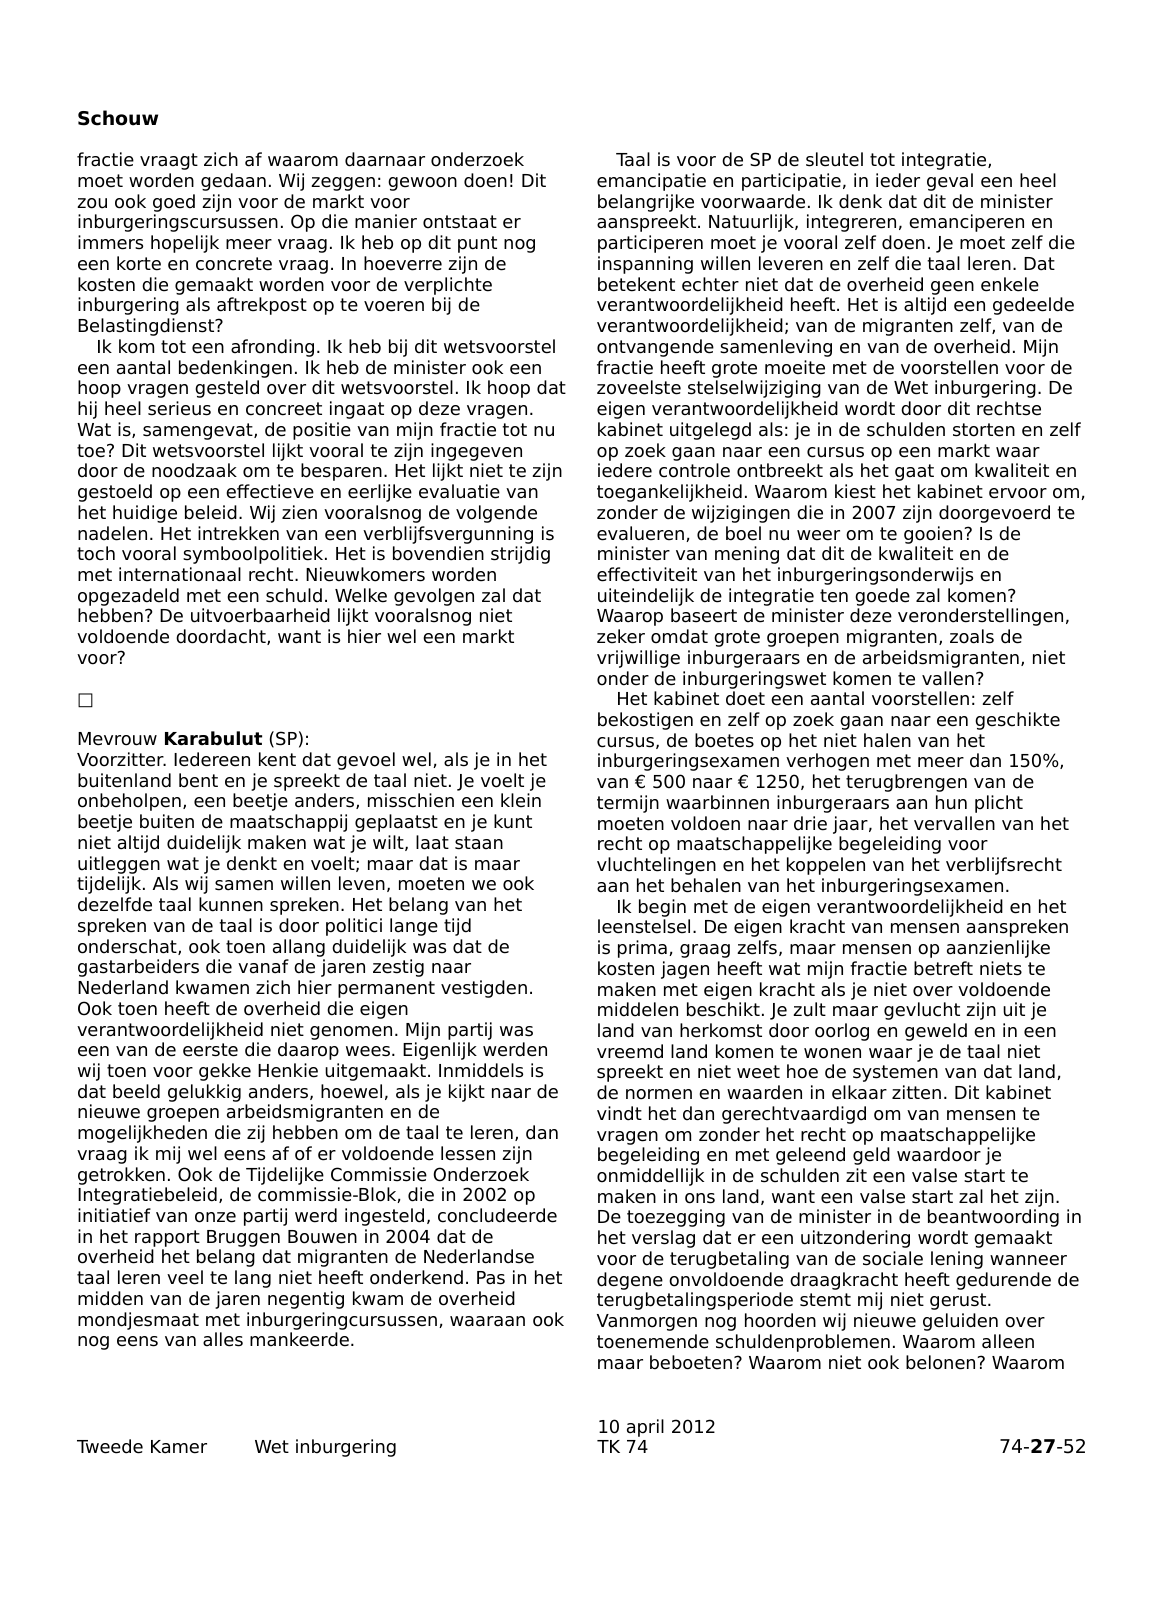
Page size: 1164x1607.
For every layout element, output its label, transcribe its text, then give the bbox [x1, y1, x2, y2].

text Taal is voor de SP de sleutel tot integratie, emancipatie en participatie, in ieder geval een heel belangrijke voorwaarde. Ik denk dat dit de minister aanspreekt. Natuurlijk, integreren, emanciperen en participeren moet je vooral zelf doen. Je moet zelf die inspanning willen leveren en zelf die taal leren. Dat betekent echter niet dat de overheid geen enkele verantwoordelijkheid heeft. Het is altijd een gedeelde verantwoordelijkheid; van de migranten zelf, van de ontvangende samenleving en van de overheid. Mijn fractie heeft grote moeite met de voorstellen voor de zoveelste stelselwijziging van de Wet inburgering. De eigen verantwoordelijkheid wordt door dit rechtse kabinet uitgelegd als: je in de schulden storten en zelf op zoek gaan naar een cursus op een markt waar iedere controle ontbreekt als het gaat om kwaliteit en toegankelijkheid. Waarom kiest het kabinet ervoor om, zonder de wijzigingen die in 2007 zijn doorgevoerd te evalueren, de boel nu weer om te gooien? Is de minister van mening dat dit de kwaliteit en de effectiviteit van het inburgeringsonderwijs en uiteindelijk de integratie ten goede zal komen? Waarop baseert de minister deze veronderstellingen, zeker omdat grote groepen migranten, zoals de vrijwillige inburgeraars en de arbeidsmigranten, niet onder de inburgeringswet komen te vallen? [596, 150, 1087, 689]
text Het kabinet doet een aantal voorstellen: zelf bekostigen en zelf op zoek gaan naar een geschikte cursus, de boetes op het niet halen van het inburgeringsexamen verhogen met meer dan 150%, van € 500 naar € 1250, het terugbrengen van de termijn waarbinnen inburgeraars aan hun plicht moeten voldoen naar drie jaar, het vervallen van het recht op maatschappelijke begeleiding voor vluchtelingen en het koppelen van het verblijfsrecht aan het behalen van het inburgeringsexamen. [596, 689, 1087, 896]
text □ [77, 688, 567, 709]
text Ik kom tot een afronding. Ik heb bij dit wetsvoorstel een aantal bedenkingen. Ik heb de minister ook een hoop vragen gesteld over dit wetsvoorstel. Ik hoop dat hij heel serieus en concreet ingaat op deze vragen. Wat is, samengevat, de positie van mijn fractie tot nu toe? Dit wetsvoorstel lijkt vooral te zijn ingegeven door de noodzaak om te besparen. Het lijkt niet te zijn gestoeld op een effectieve en eerlijke evaluatie van het huidige beleid. Wij zien vooralsnog de volgende nadelen. Het intrekken van een verblijfsvergunning is toch vooral symboolpolitiek. Het is bovendien strijdig met internationaal recht. Nieuwkomers worden opgezadeld met een schuld. Welke gevolgen zal dat hebben? De uitvoerbaarheid lijkt vooralsnog niet voldoende doordacht, want is hier wel een markt voor? [77, 337, 567, 668]
text Ik begin met de eigen verantwoordelijkheid en het leenstelsel. De eigen kracht van mensen aanspreken is prima, graag zelfs, maar mensen op aanzienlijke kosten jagen heeft wat mijn fractie betreft niets te maken met eigen kracht als je niet over voldoende middelen beschikt. Je zult maar gevlucht zijn uit je land van herkomst door oorlog en geweld en in een vreemd land komen te wonen waar je de taal niet spreekt en niet weet hoe de systemen van dat land, de normen en waarden in elkaar zitten. Dit kabinet vindt het dan gerechtvaardigd om van mensen te vragen om zonder het recht op maatschappelijke begeleiding en met geleend geld waardoor je onmiddellijk in de schulden zit een valse start te maken in ons land, want een valse start zal het zijn. De toezegging van de minister in de beantwoording in het verslag dat er een uitzondering wordt gemaakt voor de terugbetaling van de sociale lening wanneer degene onvoldoende draagkracht heeft gedurende de terugbetalingsperiode stemt mij niet gerust. Vanmorgen nog hoorden wij nieuwe geluiden over toenemende schuldenproblemen. Waarom alleen maar beboeten? Waarom niet ook belonen? Waarom [596, 896, 1087, 1373]
text Mevrouw Karabulut (SP): [77, 729, 567, 750]
text fractie vraagt zich af waarom daarnaar onderzoek moet worden gedaan. Wij zeggen: gewoon doen! Dit zou ook goed zijn voor de markt voor inburgeringscursussen. Op die manier ontstaat er immers hopelijk meer vraag. Ik heb op dit punt nog een korte en concrete vraag. In hoeverre zijn de kosten die gemaakt worden voor de verplichte inburgering als aftrekpost op te voeren bij de Belastingdienst? [77, 150, 567, 337]
text Voorzitter. Iedereen kent dat gevoel wel, als je in het buitenland bent en je spreekt de taal niet. Je voelt je onbeholpen, een beetje anders, misschien een klein beetje buiten de maatschappij geplaatst en je kunt niet altijd duidelijk maken wat je wilt, laat staan uitleggen wat je denkt en voelt; maar dat is maar tijdelijk. Als wij samen willen leven, moeten we ook dezelfde taal kunnen spreken. Het belang van het spreken van de taal is door politici lange tijd onderschat, ook toen allang duidelijk was dat de gastarbeiders die vanaf de jaren zestig naar Nederland kwamen zich hier permanent vestigden. Ook toen heeft de overheid die eigen verantwoordelijkheid niet genomen. Mijn partij was een van de eerste die daarop wees. Eigenlijk werden wij toen voor gekke Henkie uitgemaakt. Inmiddels is dat beeld gelukkig anders, hoewel, als je kijkt naar de nieuwe groepen arbeidsmigranten en de mogelijkheden die zij hebben om de taal te leren, dan vraag ik mij wel eens af of er voldoende lessen zijn getrokken. Ook de Tijdelijke Commissie Onderzoek Integratiebeleid, de commissie-Blok, die in 2002 op initiatief van onze partij werd ingesteld, concludeerde in het rapport Bruggen Bouwen in 2004 dat de overheid het belang dat migranten de Nederlandse taal leren veel te lang niet heeft onderkend. Pas in het midden van de jaren negentig kwam de overheid mondjesmaat met inburgeringcursussen, waaraan ook nog eens van alles mankeerde. [77, 750, 567, 1351]
